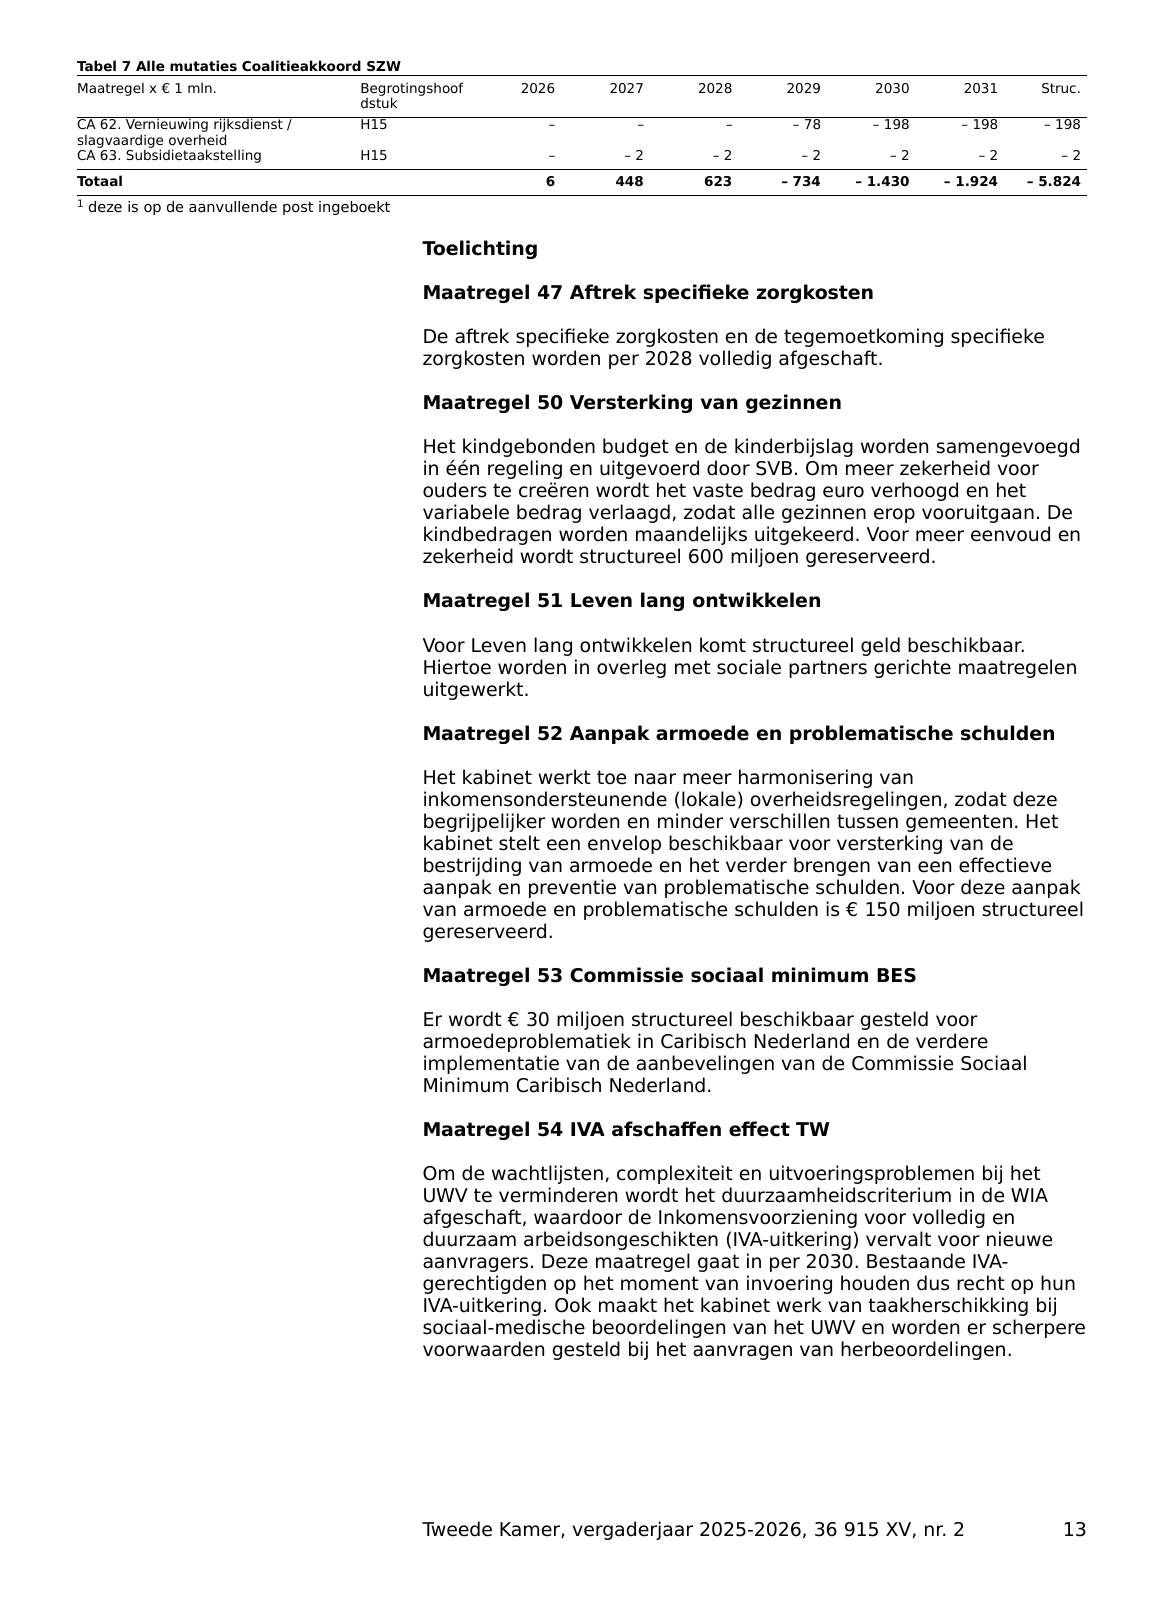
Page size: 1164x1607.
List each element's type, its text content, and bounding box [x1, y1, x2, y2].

table_cell – [473, 118, 561, 148]
table_cell H15 [354, 118, 472, 148]
subtitle Maatregel 54 IVA afschaffen effect TW [422, 1119, 1087, 1141]
table_cell – 2 [827, 148, 915, 168]
table_cell 2026 [473, 76, 561, 117]
table_cell – 198 [827, 118, 915, 148]
table_cell – 2 [561, 148, 649, 168]
text Voor Leven lang ontwikkelen komt structureel geld beschikbaar. Hiertoe worden in overleg met sociale partners gerichte maatregelen uitgewerkt. [422, 634, 1087, 701]
table_cell 2029 [738, 76, 827, 117]
table_cell 2030 [827, 76, 915, 117]
table_cell – [473, 148, 561, 168]
text Het kindgebonden budget en de kinderbijslag worden samengevoegd in één regeling en uitgevoerd door SVB. Om meer zekerheid voor ouders te creëren wordt het vaste bedrag euro verhoogd en het variabele bedrag verlaagd, zodat alle gezinnen erop vooruitgaan. De kindbedragen worden maandelijks uitgekeerd. Voor meer eenvoud en zekerheid wordt structureel 600 miljoen gereserveerd. [422, 436, 1087, 568]
table_cell Totaal [77, 170, 354, 195]
table_cell 448 [561, 170, 649, 195]
table_cell – 1.430 [827, 170, 915, 195]
table_header Tabel 7 Alle mutaties Coalitieakkoord SZW [77, 59, 1087, 75]
table_cell – 198 [1004, 118, 1087, 148]
table_cell – [561, 118, 649, 148]
text De aftrek specifieke zorgkosten en de tegemoetkoming specifieke zorgkosten worden per 2028 volledig afgeschaft. [422, 326, 1087, 370]
subtitle Maatregel 47 Aftrek specifieke zorgkosten [422, 282, 1087, 304]
table_cell – 734 [738, 170, 827, 195]
table_cell – [650, 118, 738, 148]
subtitle Maatregel 50 Versterking van gezinnen [422, 392, 1087, 414]
subtitle Maatregel 51 Leven lang ontwikkelen [422, 590, 1087, 612]
table_cell CA 63. Subsidietaakstelling [77, 148, 354, 168]
table_cell 2027 [561, 76, 649, 117]
table_cell – 5.824 [1004, 170, 1087, 195]
table_cell Begrotingshoofdstuk [354, 76, 472, 117]
table_cell – 78 [738, 118, 827, 148]
table_cell – 2 [915, 148, 1004, 168]
table_cell – 1.924 [915, 170, 1004, 195]
table_cell 623 [650, 170, 738, 195]
text Het kabinet werkt toe naar meer harmonisering van inkomensondersteunende (lokale) overheidsregelingen, zodat deze begrijpelijker worden en minder verschillen tussen gemeenten. Het kabinet stelt een envelop beschikbaar voor versterking van de bestrijding van armoede en het verder brengen van een effectieve aanpak en preventie van problematische schulden. Voor deze aanpak van armoede en problematische schulden is € 150 miljoen structureel gereserveerd. [422, 767, 1087, 943]
table_cell CA 62. Vernieuwing rijksdienst / slagvaardige overheid [77, 118, 354, 148]
subtitle Toelichting [422, 238, 1087, 260]
subtitle Maatregel 52 Aanpak armoede en problematische schulden [422, 723, 1087, 745]
table_cell [354, 170, 472, 195]
subtitle Maatregel 53 Commissie sociaal minimum BES [422, 965, 1087, 987]
table_cell 2031 [915, 76, 1004, 117]
table_cell 2028 [650, 76, 738, 117]
text Er wordt € 30 miljoen structureel beschikbaar gesteld voor armoedeproblematiek in Caribisch Nederland en de verdere implementatie van de aanbevelingen van de Commissie Sociaal Minimum Caribisch Nederland. [422, 1009, 1087, 1097]
table_cell 6 [473, 170, 561, 195]
table_cell Struc. [1004, 76, 1087, 117]
table_cell – 2 [738, 148, 827, 168]
table_cell – 2 [650, 148, 738, 168]
table_cell 1 deze is op de aanvullende post ingeboekt [77, 196, 1087, 216]
table_cell H15 [354, 148, 472, 168]
table_cell – 198 [915, 118, 1004, 148]
text Om de wachtlijsten, complexiteit en uitvoeringsproblemen bij het UWV te verminderen wordt het duurzaamheidscriterium in de WIA afgeschaft, waardoor de Inkomensvoorziening voor volledig en duurzaam arbeidsongeschikten (IVA-uitkering) vervalt voor nieuwe aanvragers. Deze maatregel gaat in per 2030. Bestaande IVA-gerechtigden op het moment van invoering houden dus recht op hun IVA-uitkering. Ook maakt het kabinet werk van taakherschikking bij sociaal-medische beoordelingen van het UWV en worden er scherpere voorwaarden gesteld bij het aanvragen van herbeoordelingen. [422, 1163, 1087, 1361]
table_cell – 2 [1004, 148, 1087, 168]
table_cell Maatregel x € 1 mln. [77, 76, 354, 117]
